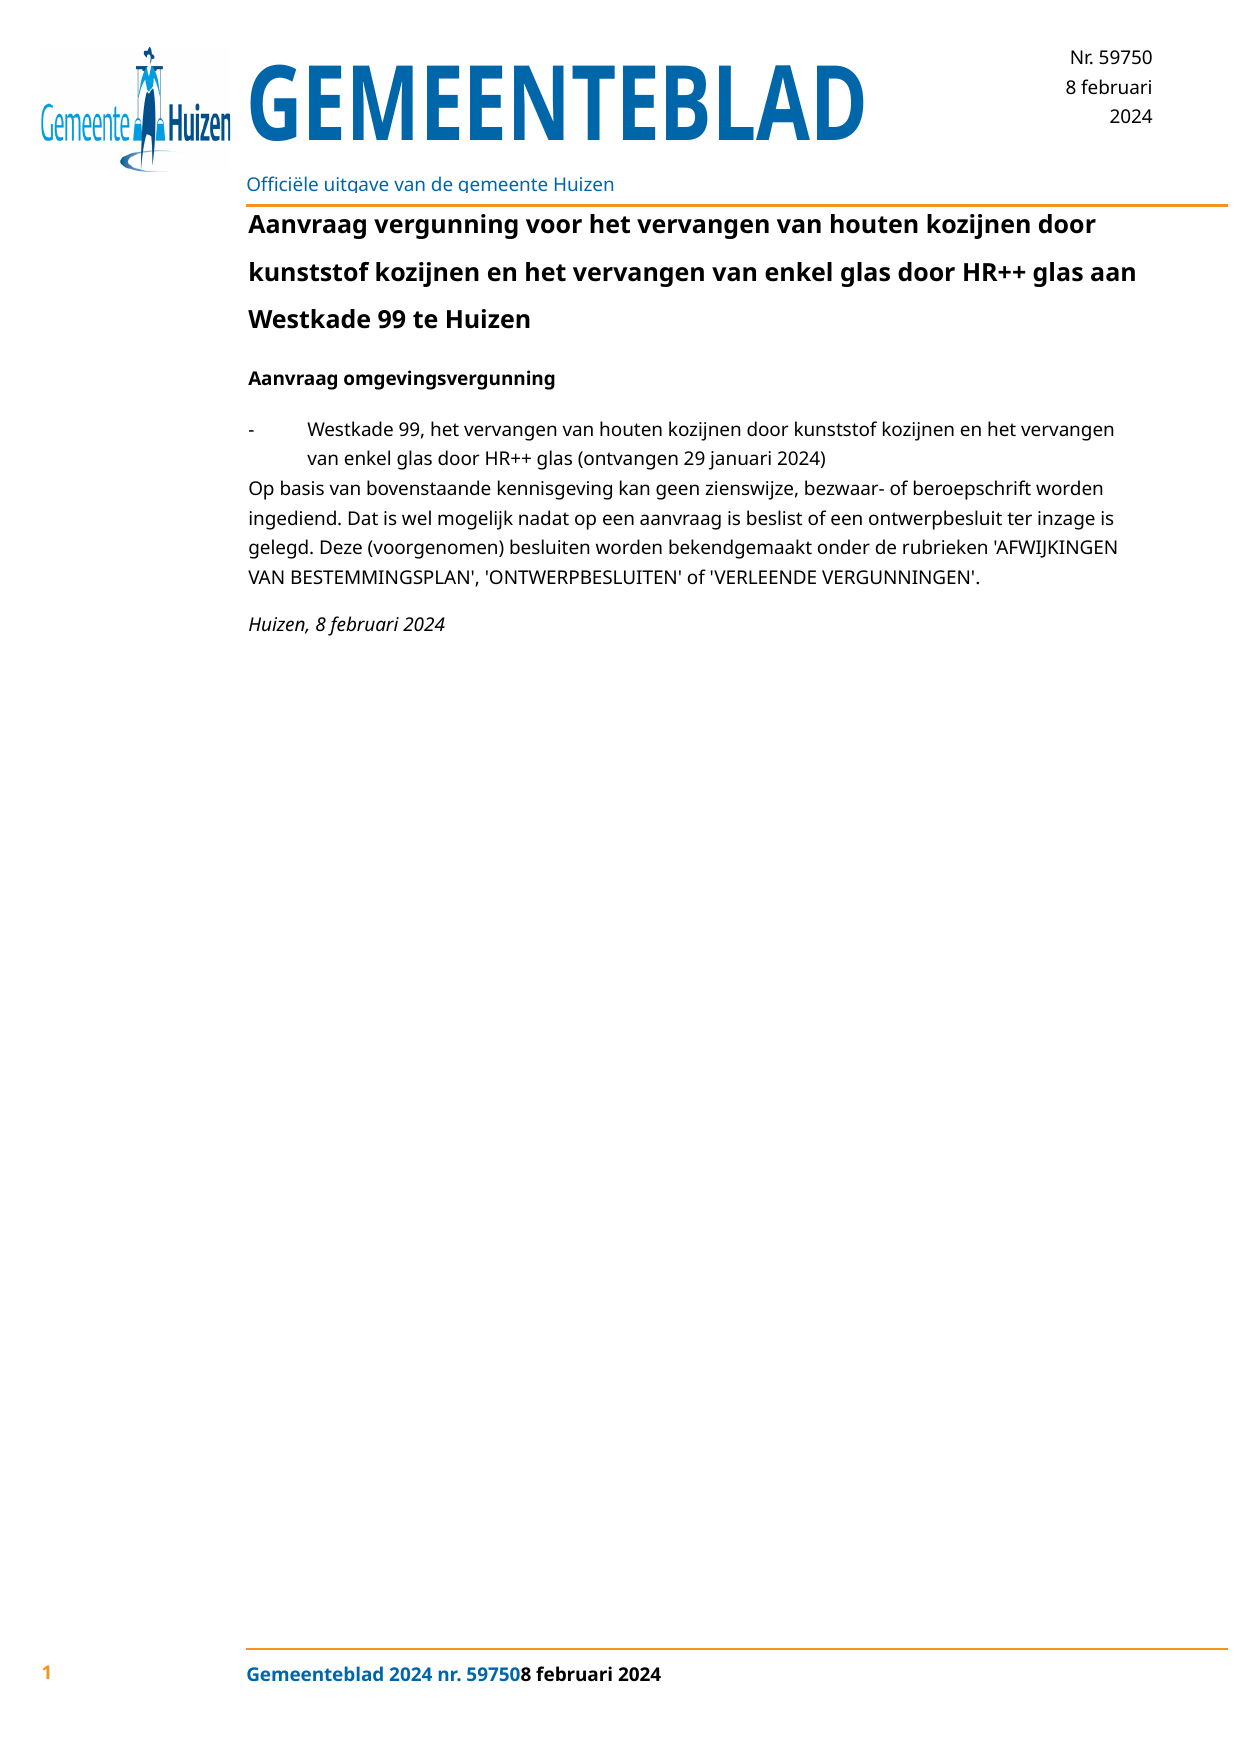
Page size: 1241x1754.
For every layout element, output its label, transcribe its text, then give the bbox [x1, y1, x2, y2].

list Westkade 99, het vervangen van houten kozijnen door kunststof kozijnen en het vervangen van enkel glas door HR++ glas (ontvangen 29 januari 2024) [248, 416, 1152, 471]
text Huizen, 8 februari 2024 [248, 612, 1152, 637]
text Aanvraag omgevingsvergunning [248, 366, 1152, 391]
picture [41, 47, 231, 172]
text Op basis van bovenstaande kennisgeving kan geen zienswijze, bezwaar- of beroepschrift worden ingediend. Dat is wel mogelijk nadat op een aanvraag is beslist of een ontwerpbesluit ter inzage is gelegd. Deze (voorgenomen) besluiten worden bekendgemaakt onder de rubrieken 'AFWIJKINGEN VAN BESTEMMINGSPLAN', 'ONTWERPBESLUITEN' of 'VERLEENDE VERGUNNINGEN'. [248, 475, 1152, 589]
text Aanvraag vergunning voor het vervangen van houten kozijnen door kunststof kozijnen en het vervangen van enkel glas door HR++ glas aan Westkade 99 te Huizen [248, 207, 1152, 336]
